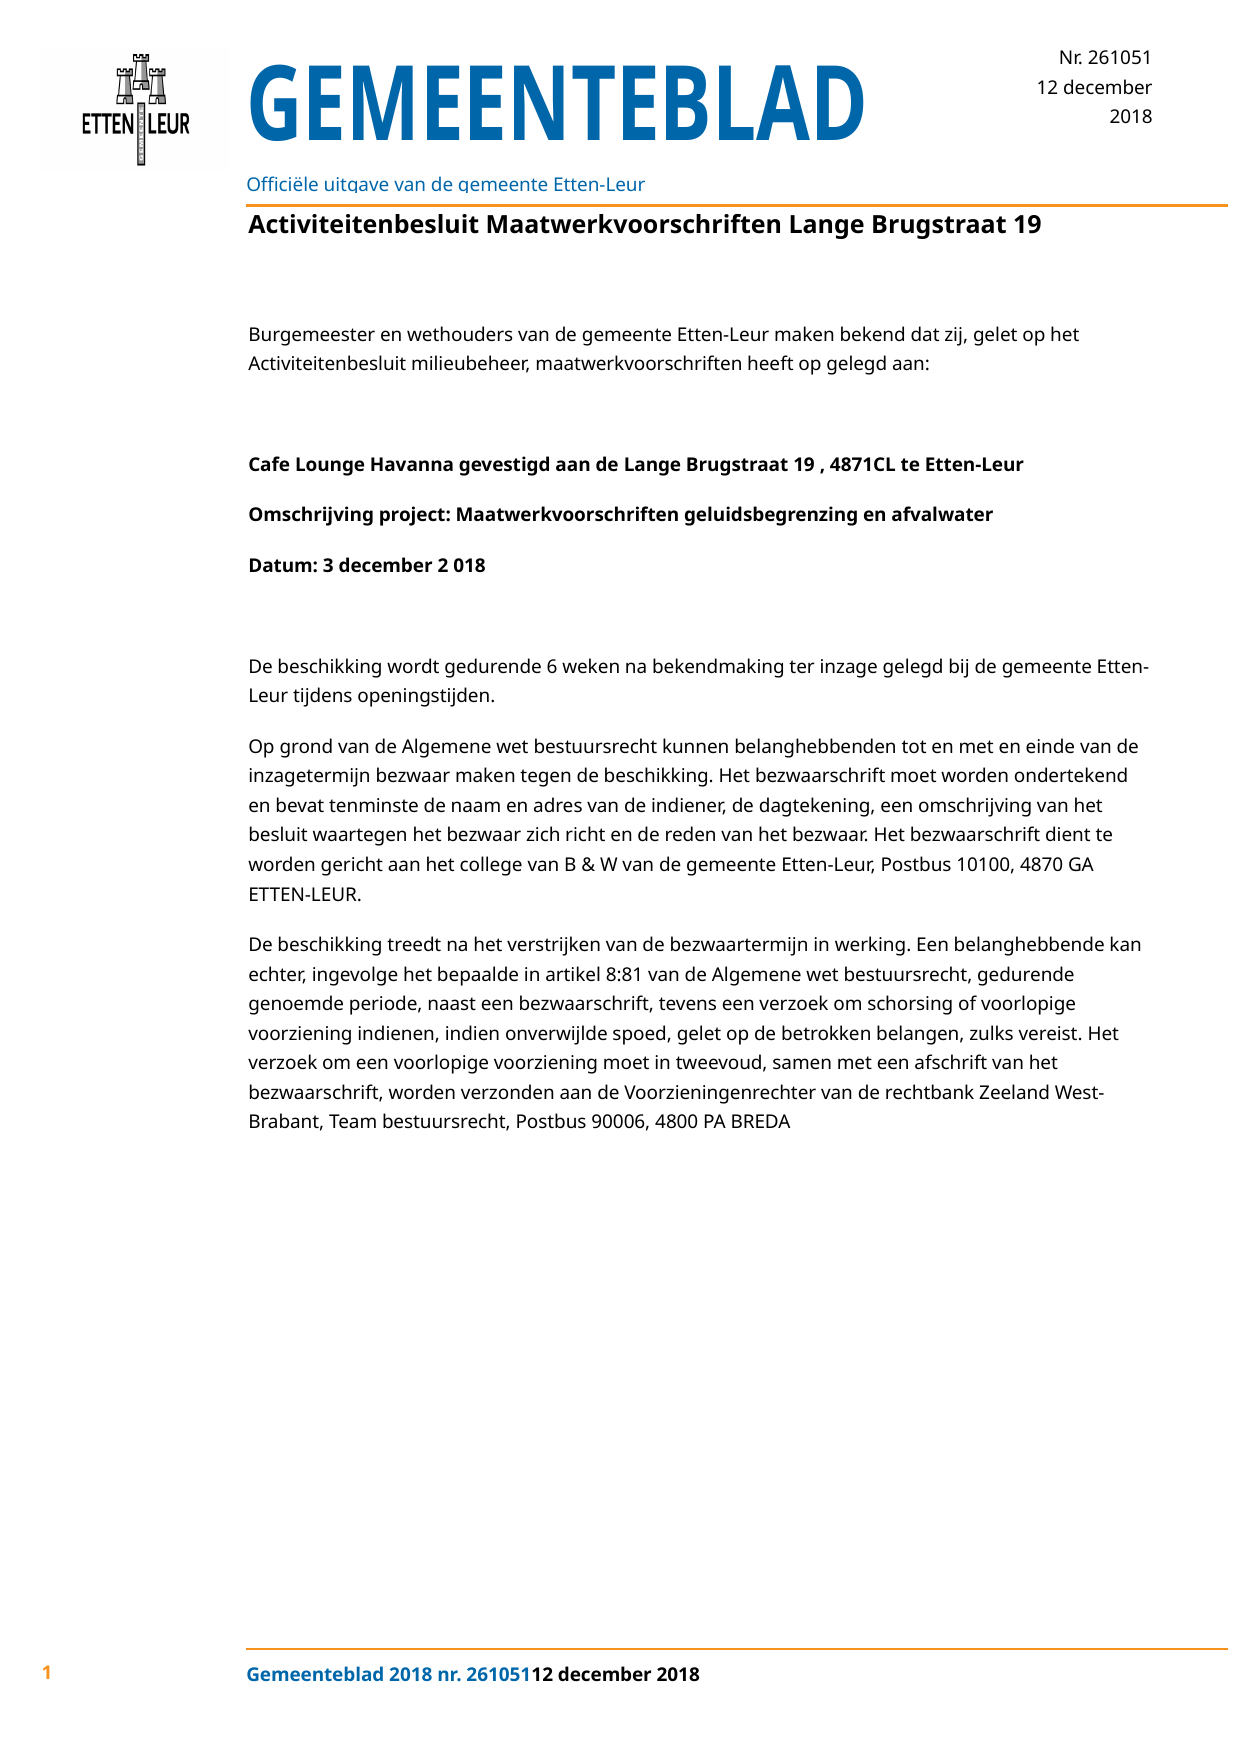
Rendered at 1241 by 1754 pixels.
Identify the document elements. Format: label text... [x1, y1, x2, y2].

text Cafe Lounge Havanna gevestigd aan de Lange Brugstraat 19 , 4871CL te Etten-Leur [248, 451, 1152, 477]
text Omschrijving project: Maatwerkvoorschriften geluidsbegrenzing en afvalwater [248, 502, 1152, 527]
text Burgemeester en wethouders van de gemeente Etten-Leur maken bekend dat zij, gelet op het Activiteitenbesluit milieubeheer, maatwerkvoorschriften heeft op gelegd aan: [248, 321, 1152, 376]
text Op grond van de Algemene wet bestuursrecht kunnen belanghebbenden tot en met en einde van de inzagetermijn bezwaar maken tegen de beschikking. Het bezwaarschrift moet worden ondertekend en bevat tenminste de naam en adres van de indiener, de dagtekening, een omschrijving van het besluit waartegen het bezwaar zich richt en de reden van het bezwaar. Het bezwaarschrift dient te worden gericht aan het college van B & W van de gemeente Etten-Leur, Postbus 10100, 4870 GA ETTEN-LEUR. [248, 733, 1152, 906]
text De beschikking treedt na het verstrijken van de bezwaartermijn in werking. Een belanghebbende kan echter, ingevolge het bepaalde in artikel 8:81 van de Algemene wet bestuursrecht, gedurende genoemde periode, naast een bezwaarschrift, tevens een verzoek om schorsing of voorlopige voorziening indienen, indien onverwijlde spoed, gelet op de betrokken belangen, zulks vereist. Het verzoek om een voorlopige voorziening moet in tweevoud, samen met een afschrift van het bezwaarschrift, worden verzonden aan de Voorzieningenrechter van de rechtbank Zeeland West-Brabant, Team bestuursrecht, Postbus 90006, 4800 PA BREDA [248, 931, 1152, 1134]
text Datum: 3 december 2 018 [248, 552, 1152, 578]
text Activiteitenbesluit Maatwerkvoorschriften Lange Brugstraat 19 [248, 207, 1152, 241]
text De beschikking wordt gedurende 6 weken na bekendmaking ter inzage gelegd bij de gemeente Etten-Leur tijdens openingstijden. [248, 653, 1152, 708]
picture [41, 47, 231, 172]
